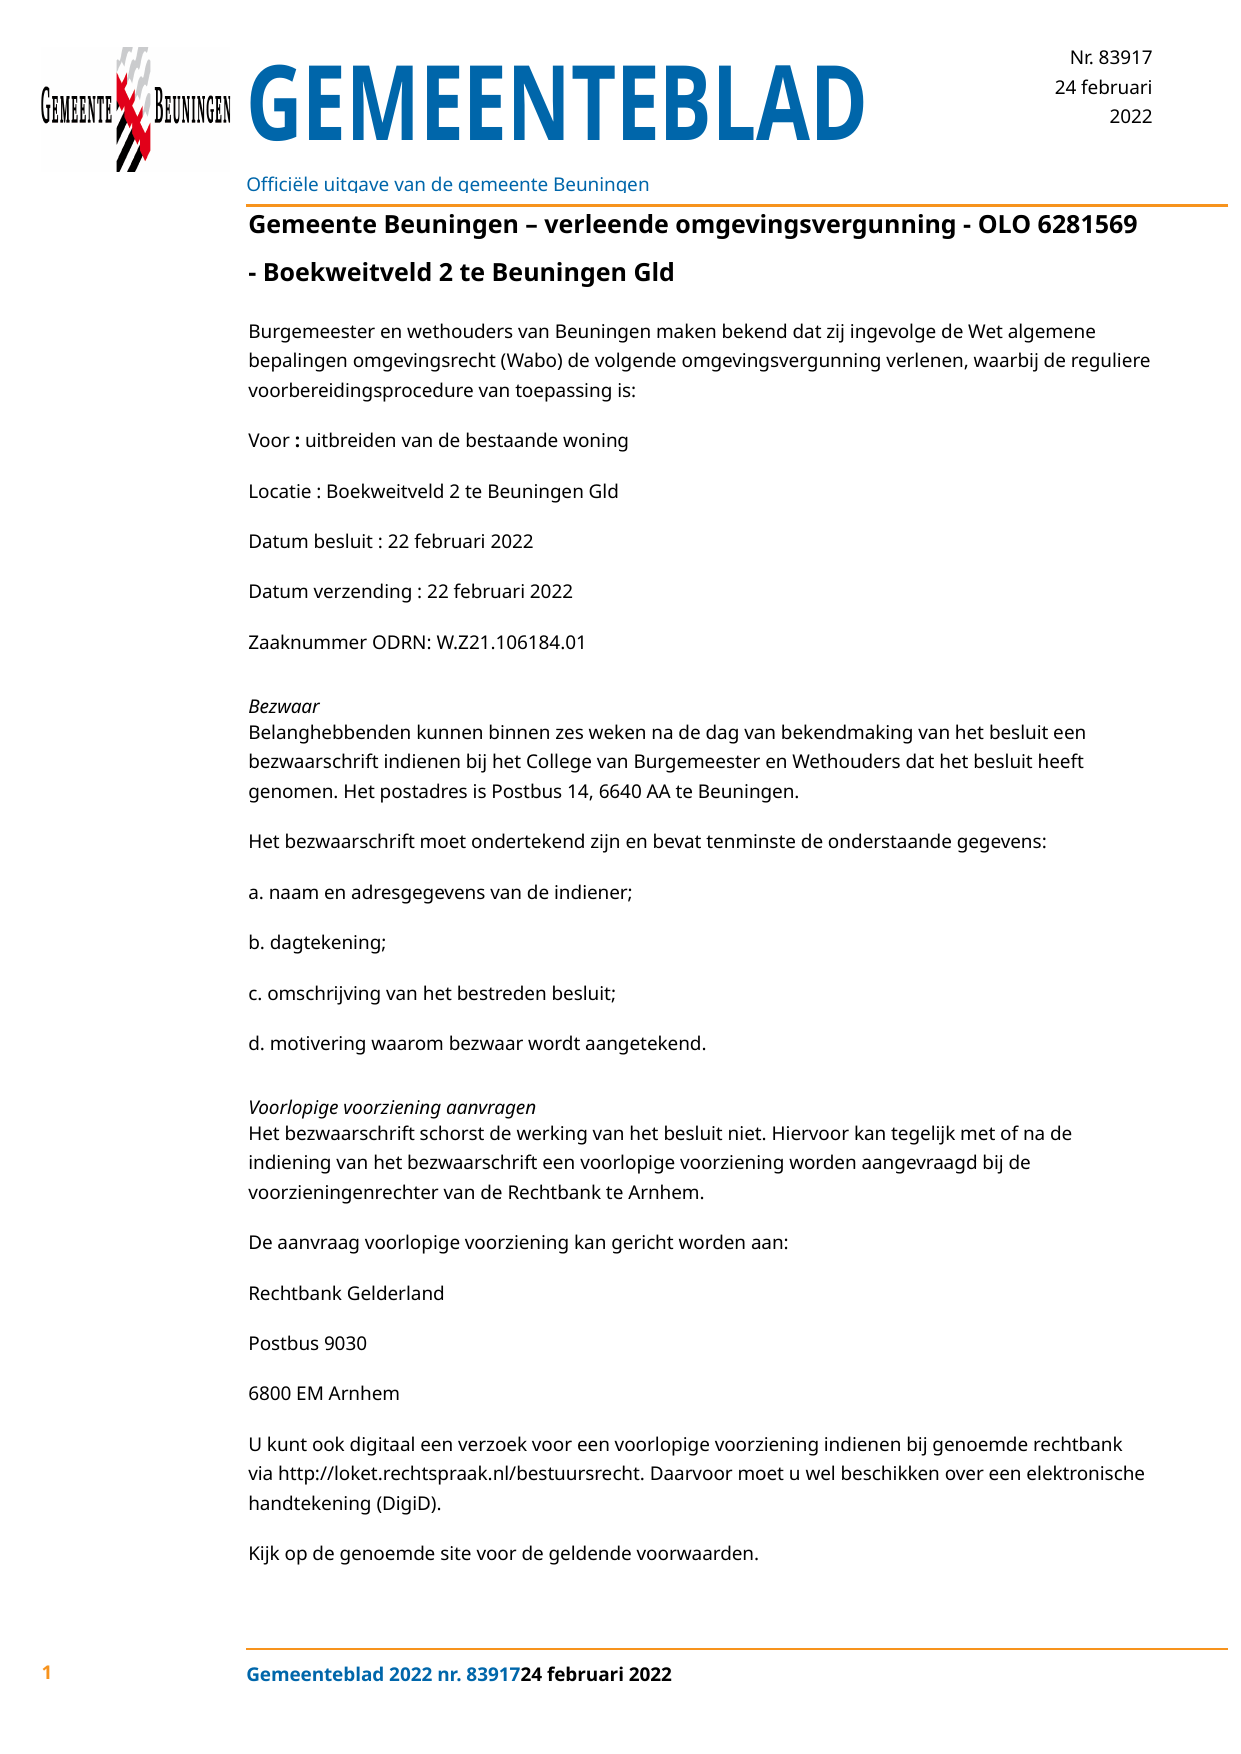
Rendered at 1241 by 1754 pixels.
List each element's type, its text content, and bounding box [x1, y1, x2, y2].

text d. motivering waarom bezwaar wordt aangetekend. [248, 1030, 1152, 1056]
text Kijk op de genoemde site voor de geldende voorwaarden. [248, 1541, 1152, 1566]
text Belanghebbenden kunnen binnen zes weken na de dag van bekendmaking van het besluit een bezwaarschrift indienen bij het College van Burgemeester en Wethouders dat het besluit heeft genomen. Het postadres is Postbus 14, 6640 AA te Beuningen. [248, 719, 1152, 804]
text b. dagtekening; [248, 929, 1152, 955]
text Postbus 9030 [248, 1330, 1152, 1356]
text Burgemeester en wethouders van Beuningen maken bekend dat zij ingevolge de Wet algemene bepalingen omgevingsrecht (Wabo) de volgende omgevingsvergunning verlenen, waarbij de reguliere voorbereidingsprocedure van toepassing is: [248, 318, 1152, 403]
text Zaaknummer ODRN: W.Z21.106184.01 [248, 629, 1152, 655]
text Voorlopige voorziening aanvragen [248, 1094, 1152, 1120]
text Datum besluit : 22 februari 2022 [248, 528, 1152, 554]
picture [41, 47, 231, 172]
text c. omschrijving van het bestreden besluit; [248, 980, 1152, 1005]
text a. naam en adresgegevens van de indiener; [248, 879, 1152, 904]
text Het bezwaarschrift schorst de werking van het besluit niet. Hiervoor kan tegelijk met of na de indiening van het bezwaarschrift een voorlopige voorziening worden aangevraagd bij de voorzieningenrechter van de Rechtbank te Arnhem. [248, 1120, 1152, 1205]
text U kunt ook digitaal een verzoek voor een voorlopige voorziening indienen bij genoemde rechtbank via http://loket.rechtspraak.nl/bestuursrecht. Daarvoor moet u wel beschikken over een elektronische handtekening (DigiD). [248, 1431, 1152, 1516]
text Bezwaar [248, 693, 1152, 719]
text Datum verzending : 22 februari 2022 [248, 579, 1152, 604]
text Het bezwaarschrift moet ondertekend zijn en bevat tenminste de onderstaande gegevens: [248, 828, 1152, 854]
text Rechtbank Gelderland [248, 1280, 1152, 1306]
text Locatie : Boekweitveld 2 te Beuningen Gld [248, 478, 1152, 504]
text Voor : uitbreiden van de bestaande woning [248, 427, 1152, 453]
text De aanvraag voorlopige voorziening kan gericht worden aan: [248, 1229, 1152, 1255]
text 6800 EM Arnhem [248, 1381, 1152, 1406]
text Gemeente Beuningen – verleende omgevingsvergunning - OLO 6281569 - Boekweitveld 2 te Beuningen Gld [248, 207, 1152, 288]
